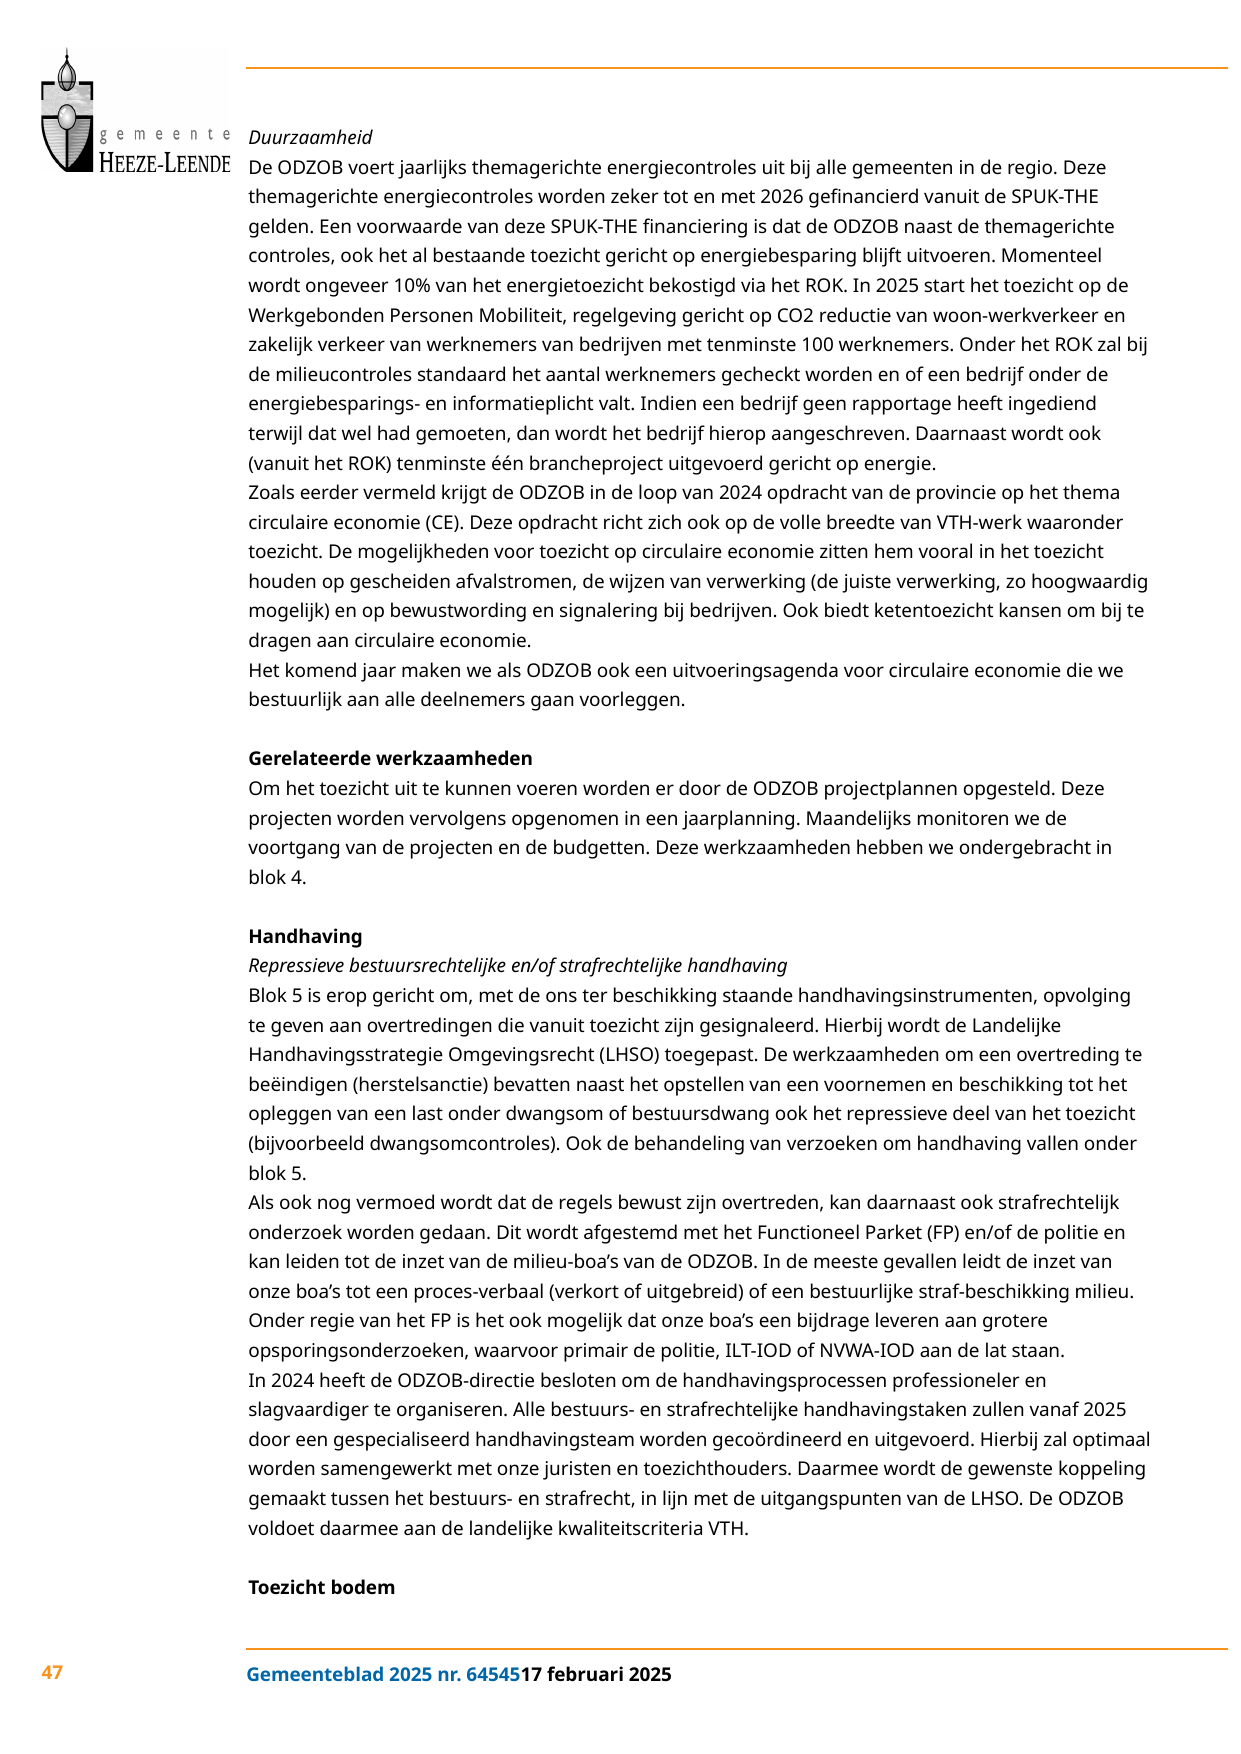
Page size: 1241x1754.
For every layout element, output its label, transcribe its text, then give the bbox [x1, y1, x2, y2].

text Om het toezicht uit te kunnen voeren worden er door de ODZOB projectplannen opgesteld. Deze projecten worden vervolgens opgenomen in een jaarplanning. Maandelijks monitoren we de voortgang van de projecten en de budgetten. Deze werkzaamheden hebben we ondergebracht in blok 4. [248, 775, 1152, 890]
text Blok 5 is erop gericht om, met de ons ter beschikking staande handhavingsinstrumenten, opvolging te geven aan overtredingen die vanuit toezicht zijn gesignaleerd. Hierbij wordt de Landelijke Handhavingsstrategie Omgevingsrecht (LHSO) toegepast. De werkzaamheden om een overtreding te beëindigen (herstelsanctie) bevatten naast het opstellen van een voornemen en beschikking tot het opleggen van een last onder dwangsom of bestuursdwang ook het repressieve deel van het toezicht (bijvoorbeeld dwangsomcontroles). Ook de behandeling van verzoeken om handhaving vallen onder blok 5. [248, 982, 1152, 1186]
text Duurzaamheid [248, 124, 1152, 150]
text Handhaving [248, 923, 1152, 949]
text Toezicht bodem [248, 1574, 1152, 1600]
text De ODZOB voert jaarlijks themagerichte energiecontroles uit bij alle gemeenten in de regio. Deze themagerichte energiecontroles worden zeker tot en met 2026 gefinancierd vanuit de SPUK-THE gelden. Een voorwaarde van deze SPUK-THE financiering is dat de ODZOB naast de themagerichte controles, ook het al bestaande toezicht gericht op energiebesparing blijft uitvoeren. Momenteel wordt ongeveer 10% van het energietoezicht bekostigd via het ROK. In 2025 start het toezicht op de Werkgebonden Personen Mobiliteit, regelgeving gericht op CO2 reductie van woon-werkverkeer en zakelijk verkeer van werknemers van bedrijven met tenminste 100 werknemers. Onder het ROK zal bij de milieucontroles standaard het aantal werknemers gecheckt worden en of een bedrijf onder de energiebesparings- en informatieplicht valt. Indien een bedrijf geen rapportage heeft ingediend terwijl dat wel had gemoeten, dan wordt het bedrijf hierop aangeschreven. Daarnaast wordt ook (vanuit het ROK) tenminste één brancheproject uitgevoerd gericht op energie. [248, 154, 1152, 476]
text Gerelateerde werkzaamheden [248, 746, 1152, 771]
picture [41, 47, 231, 172]
text Zoals eerder vermeld krijgt de ODZOB in de loop van 2024 opdracht van de provincie op het thema circulaire economie (CE). Deze opdracht richt zich ook op de volle breedte van VTH-werk waaronder toezicht. De mogelijkheden voor toezicht op circulaire economie zitten hem vooral in het toezicht houden op gescheiden afvalstromen, de wijzen van verwerking (de juiste verwerking, zo hoogwaardig mogelijk) en op bewustwording en signalering bij bedrijven. Ook biedt ketentoezicht kansen om bij te dragen aan circulaire economie. [248, 479, 1152, 653]
text Repressieve bestuursrechtelijke en/of strafrechtelijke handhaving [248, 953, 1152, 978]
text Als ook nog vermoed wordt dat de regels bewust zijn overtreden, kan daarnaast ook strafrechtelijk onderzoek worden gedaan. Dit wordt afgestemd met het Functioneel Parket (FP) en/of de politie en kan leiden tot de inzet van de milieu-boa’s van de ODZOB. In de meeste gevallen leidt de inzet van onze boa’s tot een proces-verbaal (verkort of uitgebreid) of een bestuurlijke straf-beschikking milieu. Onder regie van het FP is het ook mogelijk dat onze boa’s een bijdrage leveren aan grotere opsporingsonderzoeken, waarvoor primair de politie, ILT-IOD of NVWA-IOD aan de lat staan. [248, 1189, 1152, 1363]
text Het komend jaar maken we als ODZOB ook een uitvoeringsagenda voor circulaire economie die we bestuurlijk aan alle deelnemers gaan voorleggen. [248, 657, 1152, 712]
text In 2024 heeft de ODZOB-directie besloten om de handhavingsprocessen professioneler en slagvaardiger te organiseren. Alle bestuurs- en strafrechtelijke handhavingstaken zullen vanaf 2025 door een gespecialiseerd handhavingsteam worden gecoördineerd en uitgevoerd. Hierbij zal optimaal worden samengewerkt met onze juristen en toezichthouders. Daarmee wordt de gewenste koppeling gemaakt tussen het bestuurs- en strafrecht, in lijn met de uitgangspunten van de LHSO. De ODZOB voldoet daarmee aan de landelijke kwaliteitscriteria VTH. [248, 1367, 1152, 1541]
